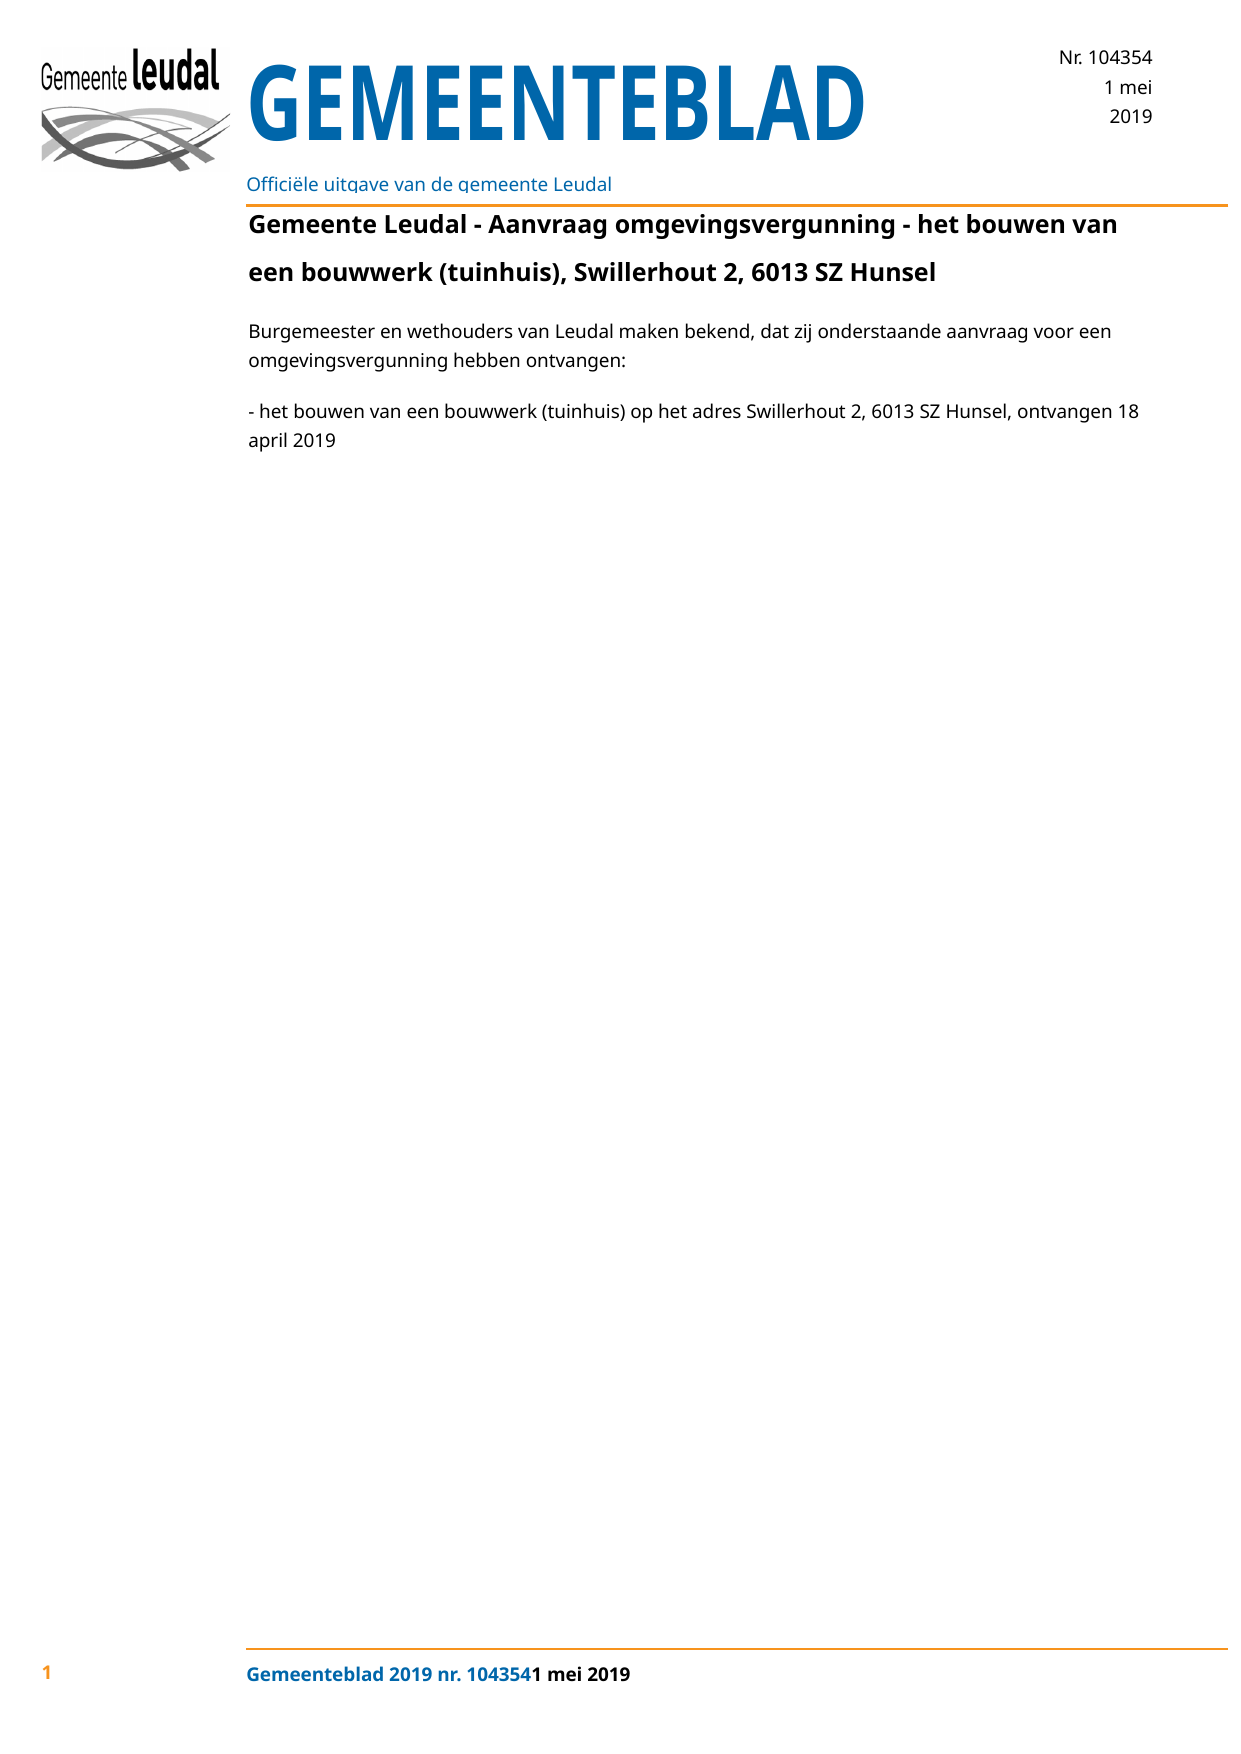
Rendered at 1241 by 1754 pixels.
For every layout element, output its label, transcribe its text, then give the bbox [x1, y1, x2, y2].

picture [41, 47, 231, 172]
text Gemeente Leudal - Aanvraag omgevingsvergunning - het bouwen van een bouwwerk (tuinhuis), Swillerhout 2, 6013 SZ Hunsel [248, 207, 1152, 288]
text - het bouwen van een bouwwerk (tuinhuis) op het adres Swillerhout 2, 6013 SZ Hunsel, ontvangen 18 april 2019 [248, 398, 1152, 453]
text Burgemeester en wethouders van Leudal maken bekend, dat zij onderstaande aanvraag voor een omgevingsvergunning hebben ontvangen: [248, 318, 1152, 373]
